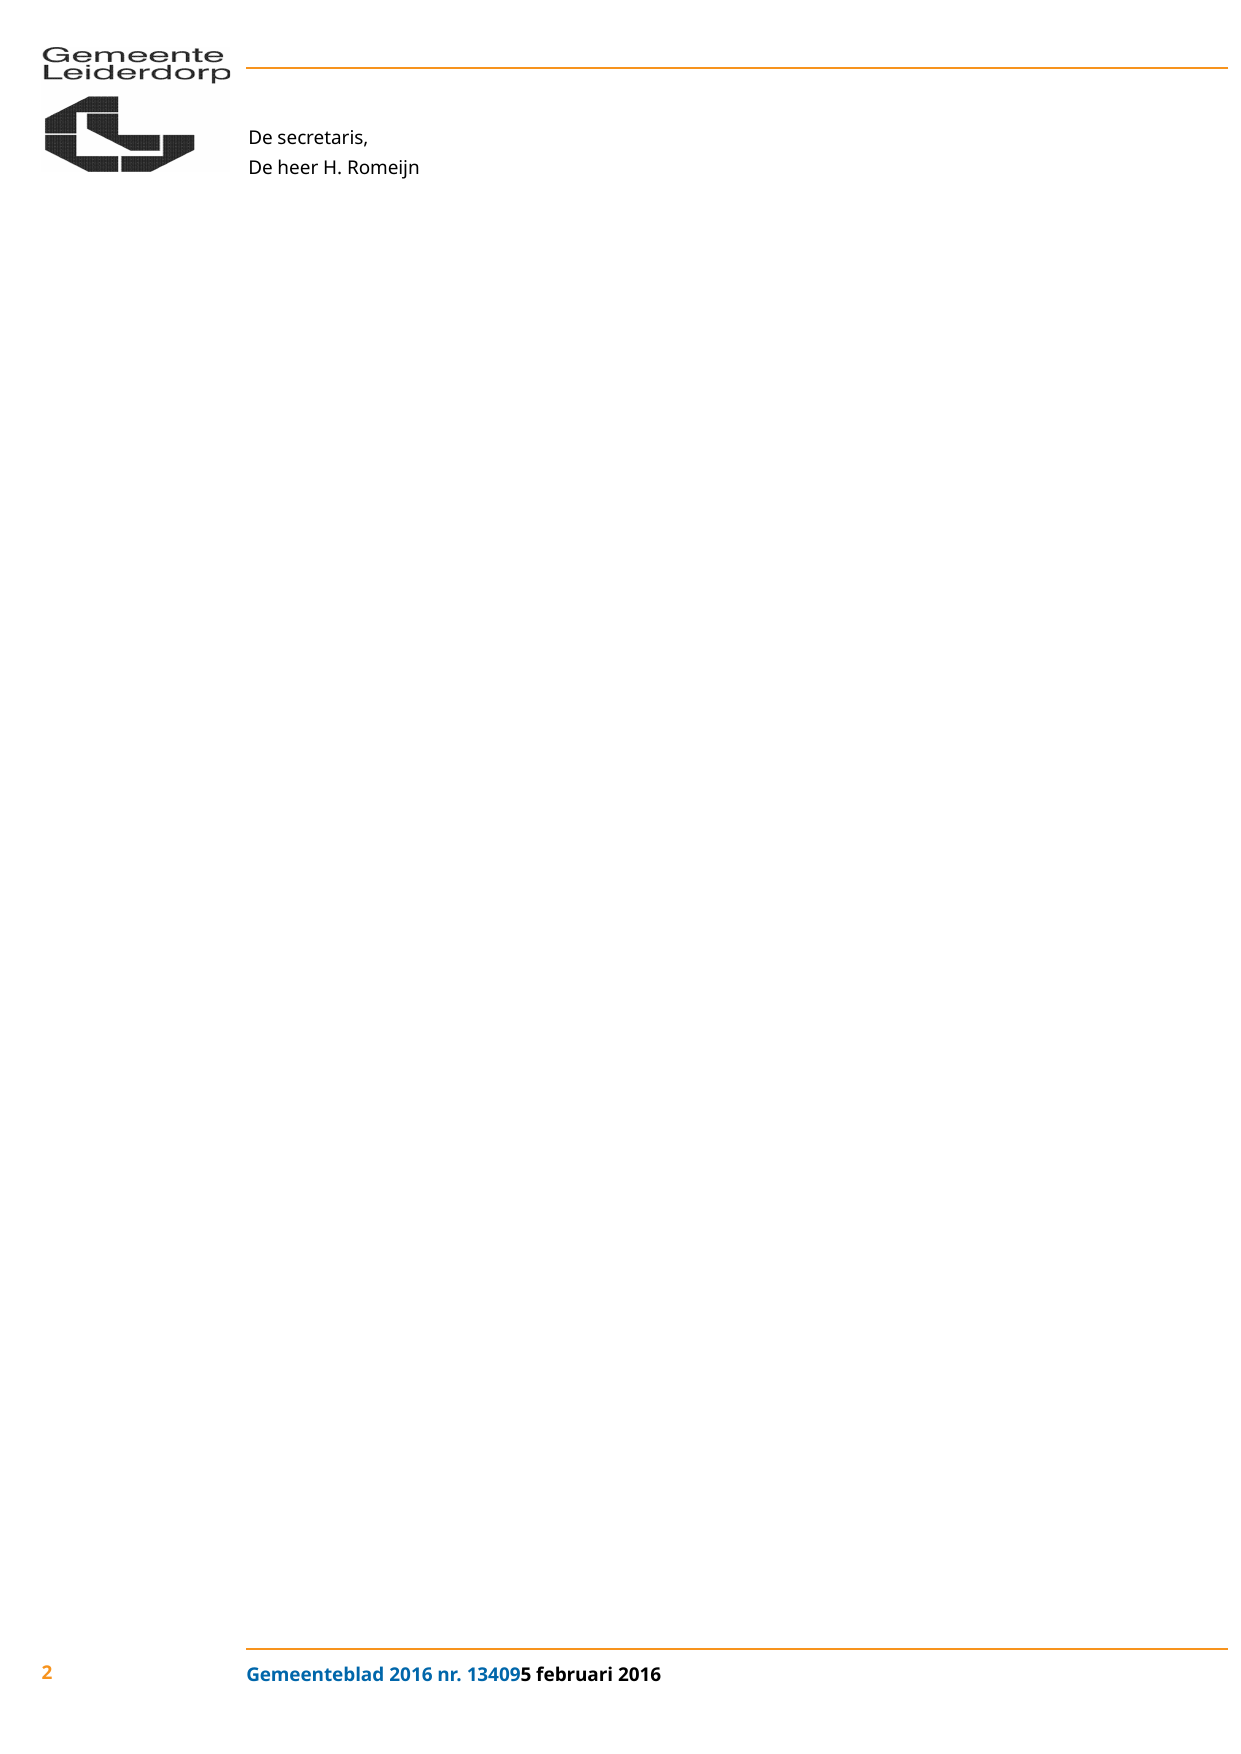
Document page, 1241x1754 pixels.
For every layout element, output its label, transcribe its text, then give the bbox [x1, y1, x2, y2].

picture [41, 47, 231, 172]
text De heer H. Romeijn [248, 154, 1152, 180]
text De secretaris, [248, 124, 1152, 150]
